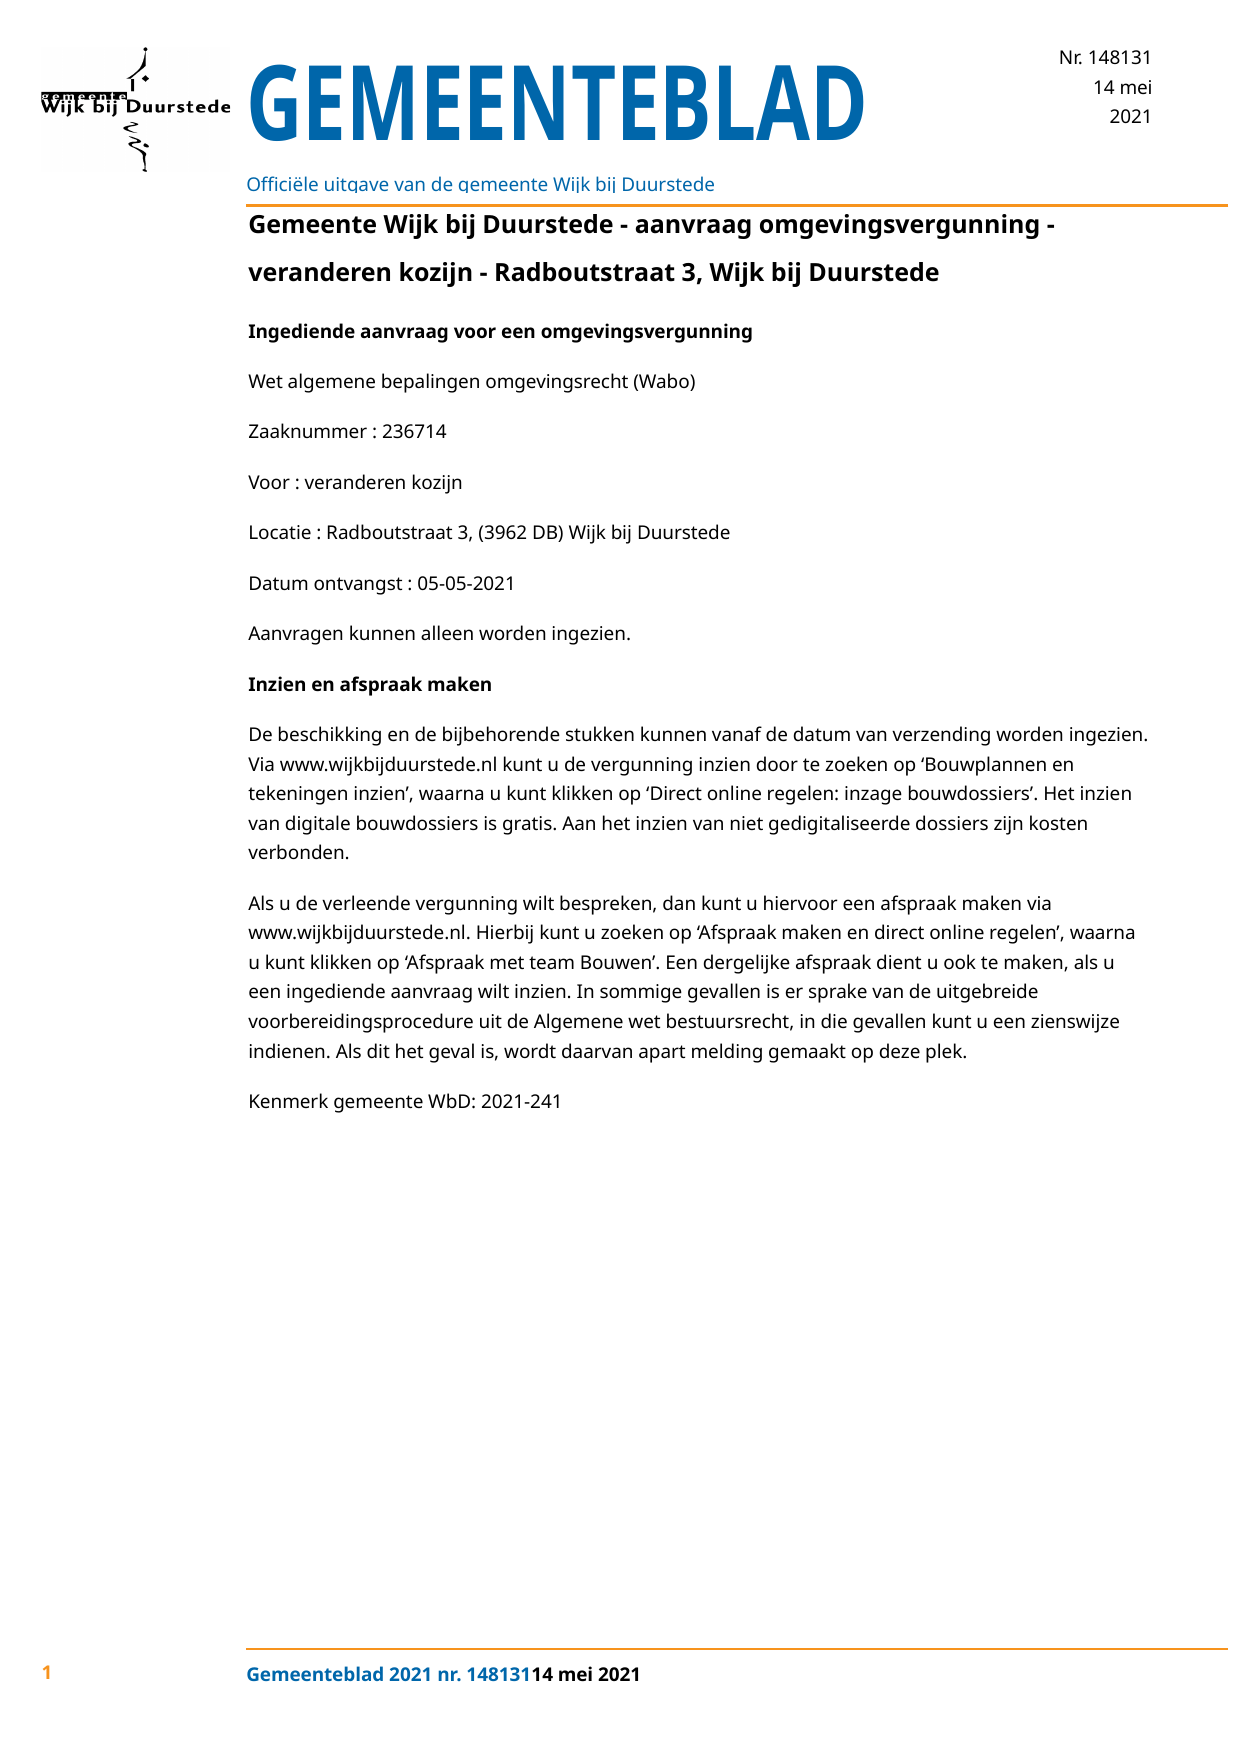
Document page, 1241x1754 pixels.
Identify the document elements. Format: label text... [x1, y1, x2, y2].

text Aanvragen kunnen alleen worden ingezien. [248, 620, 1152, 646]
text Ingediende aanvraag voor een omgevingsvergunning [248, 318, 1152, 344]
text Zaaknummer : 236714 [248, 419, 1152, 444]
text Kenmerk gemeente WbD: 2021-241 [248, 1088, 1152, 1114]
text Voor : veranderen kozijn [248, 469, 1152, 495]
text Datum ontvangst : 05-05-2021 [248, 570, 1152, 596]
text Wet algemene bepalingen omgevingsrecht (Wabo) [248, 368, 1152, 394]
text Als u de verleende vergunning wilt bespreken, dan kunt u hiervoor een afspraak maken via www.wijkbijduurstede.nl. Hierbij kunt u zoeken op ‘Afspraak maken en direct online regelen’, waarna u kunt klikken op ‘Afspraak met team Bouwen’. Een dergelijke afspraak dient u ook te maken, als u een ingediende aanvraag wilt inzien. In sommige gevallen is er sprake van de uitgebreide voorbereidingsprocedure uit de Algemene wet bestuursrecht, in die gevallen kunt u een zienswijze indienen. Als dit het geval is, wordt daarvan apart melding gemaakt op deze plek. [248, 890, 1152, 1064]
picture [41, 47, 231, 172]
text Locatie : Radboutstraat 3, (3962 DB) Wijk bij Duurstede [248, 519, 1152, 545]
text Inzien en afspraak maken [248, 671, 1152, 697]
text Gemeente Wijk bij Duurstede - aanvraag omgevingsvergunning - veranderen kozijn - Radboutstraat 3, Wijk bij Duurstede [248, 207, 1152, 288]
text De beschikking en de bijbehorende stukken kunnen vanaf de datum van verzending worden ingezien. Via www.wijkbijduurstede.nl kunt u de vergunning inzien door te zoeken op ‘Bouwplannen en tekeningen inzien’, waarna u kunt klikken op ‘Direct online regelen: inzage bouwdossiers’. Het inzien van digitale bouwdossiers is gratis. Aan het inzien van niet gedigitaliseerde dossiers zijn kosten verbonden. [248, 721, 1152, 865]
